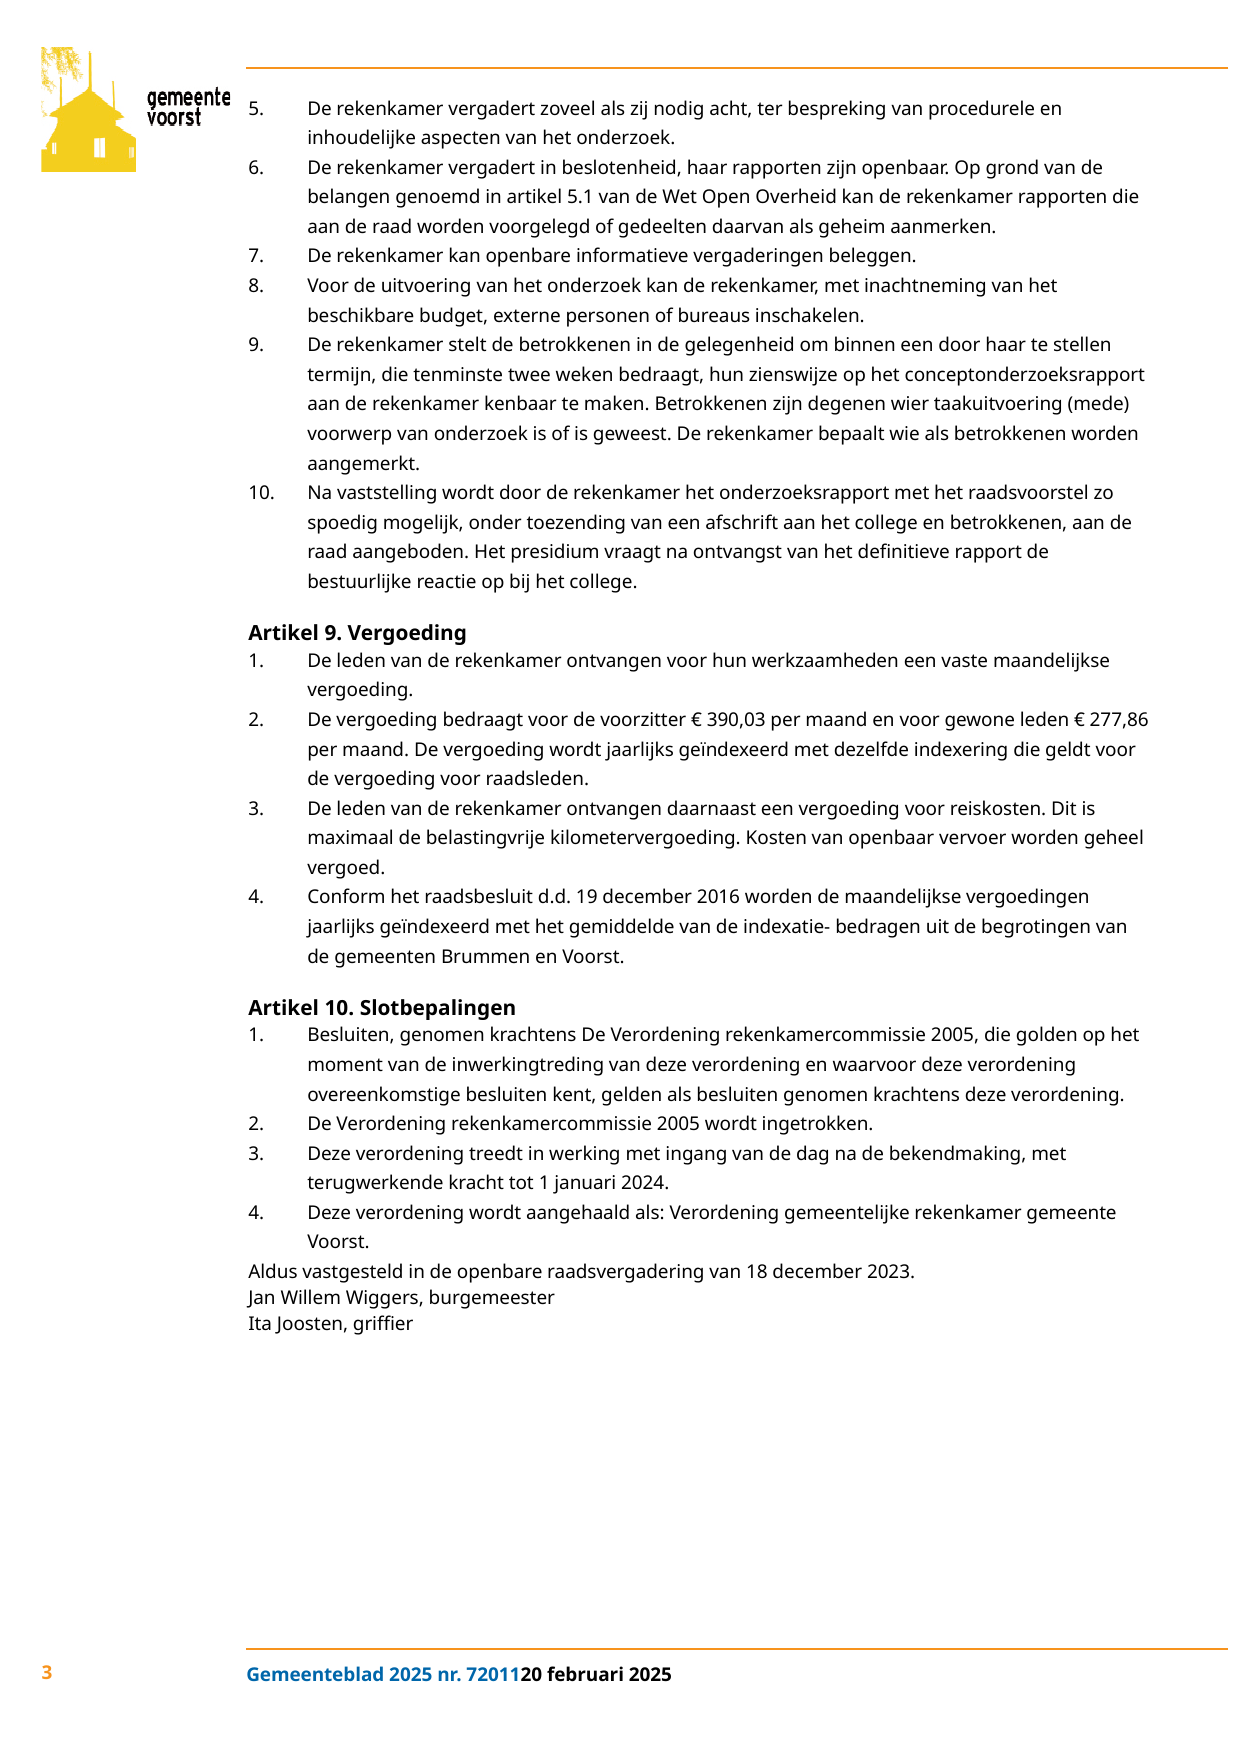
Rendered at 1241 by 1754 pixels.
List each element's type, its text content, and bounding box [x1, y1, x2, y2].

list De rekenkamer stelt de betrokkenen in de gelegenheid om binnen een door haar te stellen termijn, die tenminste twee weken bedraagt, hun zienswijze op het conceptonderzoeksrapport aan de rekenkamer kenbaar te maken. Betrokkenen zijn degenen wier taakuitvoering (mede) voorwerp van onderzoek is of is geweest. De rekenkamer bepaalt wie als betrokkenen worden aangemerkt. [248, 331, 1152, 476]
list Voor de uitvoering van het onderzoek kan de rekenkamer, met inachtneming van het beschikbare budget, externe personen of bureaus inschakelen. [248, 272, 1152, 328]
list De rekenkamer vergadert in beslotenheid, haar rapporten zijn openbaar. Op grond van de belangen genoemd in artikel 5.1 van de Wet Open Overheid kan de rekenkamer rapporten die aan de raad worden voorgelegd of gedeelten daarvan als geheim aanmerken. [248, 154, 1152, 239]
text Aldus vastgesteld in de openbare raadsvergadering van 18 december 2023. [248, 1258, 1152, 1284]
list De rekenkamer vergadert zoveel als zij nodig acht, ter bespreking van procedurele en inhoudelijke aspecten van het onderzoek. [248, 95, 1152, 150]
list Conform het raadsbesluit d.d. 19 december 2016 worden de maandelijkse vergoedingen jaarlijks geïndexeerd met het gemiddelde van de indexatie- bedragen uit de begrotingen van de gemeenten Brummen en Voorst. [248, 884, 1152, 968]
list Besluiten, genomen krachtens De Verordening rekenkamercommissie 2005, die golden op het moment van de inwerkingtreding van deze verordening en waarvoor deze verordening overeenkomstige besluiten kent, gelden als besluiten genomen krachtens deze verordening. [248, 1022, 1152, 1107]
text Artikel 10. Slotbepalingen [248, 993, 1152, 1022]
text Ita Joosten, griffier [248, 1310, 1152, 1336]
list De rekenkamer kan openbare informatieve vergaderingen beleggen. [248, 243, 1152, 268]
list De vergoeding bedraagt voor de voorzitter € 390,03 per maand en voor gewone leden € 277,86 per maand. De vergoeding wordt jaarlijks geïndexeerd met dezelfde indexering die geldt voor de vergoeding voor raadsleden. [248, 706, 1152, 791]
list De leden van de rekenkamer ontvangen daarnaast een vergoeding voor reiskosten. Dit is maximaal de belastingvrije kilometervergoeding. Kosten van openbaar vervoer worden geheel vergoed. [248, 795, 1152, 880]
text Jan Willem Wiggers, burgemeester [248, 1284, 1152, 1310]
list Deze verordening wordt aangehaald als: Verordening gemeentelijke rekenkamer gemeente Voorst. [248, 1199, 1152, 1254]
list Deze verordening treedt in werking met ingang van de dag na de bekendmaking, met terugwerkende kracht tot 1 januari 2024. [248, 1140, 1152, 1195]
list Na vaststelling wordt door de rekenkamer het onderzoeksrapport met het raadsvoorstel zo spoedig mogelijk, onder toezending van een afschrift aan het college en betrokkenen, aan de raad aangeboden. Het presidium vraagt na ontvangst van het definitieve rapport de bestuurlijke reactie op bij het college. [248, 479, 1152, 594]
list De leden van de rekenkamer ontvangen voor hun werkzaamheden een vaste maandelijkse vergoeding. [248, 647, 1152, 702]
text Artikel 9. Vergoeding [248, 618, 1152, 647]
list De Verordening rekenkamercommissie 2005 wordt ingetrokken. [248, 1110, 1152, 1136]
picture [41, 47, 231, 172]
